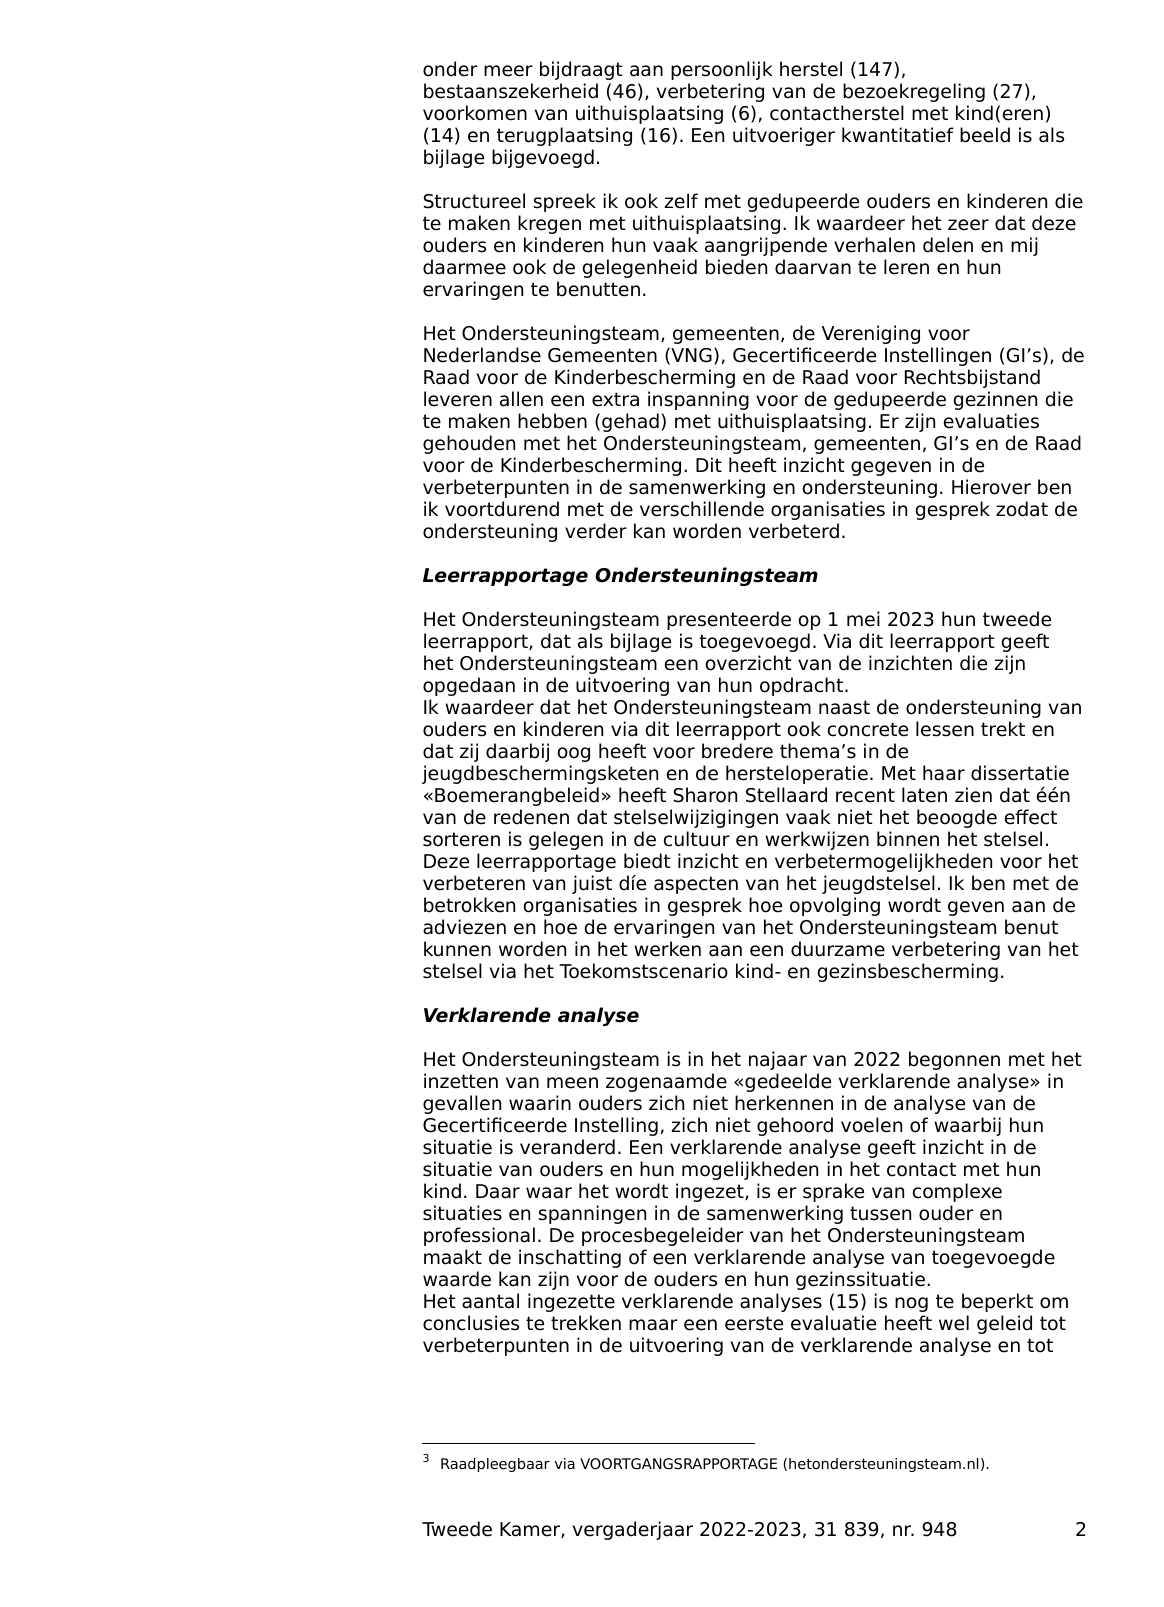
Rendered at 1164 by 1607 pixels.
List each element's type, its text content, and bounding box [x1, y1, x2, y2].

text Raadpleegbaar via VOORTGANGSRAPPORTAGE (hetondersteuningsteam.nl). [422, 1452, 1087, 1474]
text Het Ondersteuningsteam presenteerde op 1 mei 2023 hun tweede leerrapport, dat als bijlage is toegevoegd. Via dit leerrapport geeft het Ondersteuningsteam een overzicht van de inzichten die zijn opgedaan in de uitvoering van hun opdracht. [422, 609, 1087, 697]
subtitle Leerrapportage Ondersteuningsteam [422, 565, 1087, 587]
text Ik waardeer dat het Ondersteuningsteam naast de ondersteuning van ouders en kinderen via dit leerrapport ook concrete lessen trekt en dat zij daarbij oog heeft voor bredere thema’s in de jeugdbeschermingsketen en de hersteloperatie. Met haar dissertatie «Boemerangbeleid» heeft Sharon Stellaard recent laten zien dat één van de redenen dat stelselwijzigingen vaak niet het beoogde effect sorteren is gelegen in de cultuur en werkwijzen binnen het stelsel. Deze leerrapportage biedt inzicht en verbetermogelijkheden voor het verbeteren van juist díe aspecten van het jeugdstelsel. Ik ben met de betrokken organisaties in gesprek hoe opvolging wordt geven aan de adviezen en hoe de ervaringen van het Ondersteuningsteam benut kunnen worden in het werken aan een duurzame verbetering van het stelsel via het Toekomstscenario kind- en gezinsbescherming. [422, 697, 1087, 983]
text Het Ondersteuningsteam, gemeenten, de Vereniging voor Nederlandse Gemeenten (VNG), Gecertificeerde Instellingen (GI’s), de Raad voor de Kinderbescherming en de Raad voor Rechtsbijstand leveren allen een extra inspanning voor de gedupeerde gezinnen die te maken hebben (gehad) met uithuisplaatsing. Er zijn evaluaties gehouden met het Ondersteuningsteam, gemeenten, GI’s en de Raad voor de Kinderbescherming. Dit heeft inzicht gegeven in de verbeterpunten in de samenwerking en ondersteuning. Hierover ben ik voortdurend met de verschillende organisaties in gesprek zodat de ondersteuning verder kan worden verbeterd. [422, 323, 1087, 543]
text onder meer bijdraagt aan persoonlijk herstel (147), bestaanszekerheid (46), verbetering van de bezoekregeling (27), voorkomen van uithuisplaatsing (6), contactherstel met kind(eren) (14) en terugplaatsing (16). Een uitvoeriger kwantitatief beeld is als bijlage bijgevoegd. [422, 59, 1087, 169]
text Structureel spreek ik ook zelf met gedupeerde ouders en kinderen die te maken kregen met uithuisplaatsing. Ik waardeer het zeer dat deze ouders en kinderen hun vaak aangrijpende verhalen delen en mij daarmee ook de gelegenheid bieden daarvan te leren en hun ervaringen te benutten. [422, 191, 1087, 301]
text Het aantal ingezette verklarende analyses (15) is nog te beperkt om conclusies te trekken maar een eerste evaluatie heeft wel geleid tot verbeterpunten in de uitvoering van de verklarende analyse en tot [422, 1291, 1087, 1357]
text Het Ondersteuningsteam is in het najaar van 2022 begonnen met het inzetten van meen zogenaamde «gedeelde verklarende analyse» in gevallen waarin ouders zich niet herkennen in de analyse van de Gecertificeerde Instelling, zich niet gehoord voelen of waarbij hun situatie is veranderd. Een verklarende analyse geeft inzicht in de situatie van ouders en hun mogelijkheden in het contact met hun kind. Daar waar het wordt ingezet, is er sprake van complexe situaties en spanningen in de samenwerking tussen ouder en professional. De procesbegeleider van het Ondersteuningsteam maakt de inschatting of een verklarende analyse van toegevoegde waarde kan zijn voor de ouders en hun gezinssituatie. [422, 1049, 1087, 1291]
subtitle Verklarende analyse [422, 1005, 1087, 1027]
